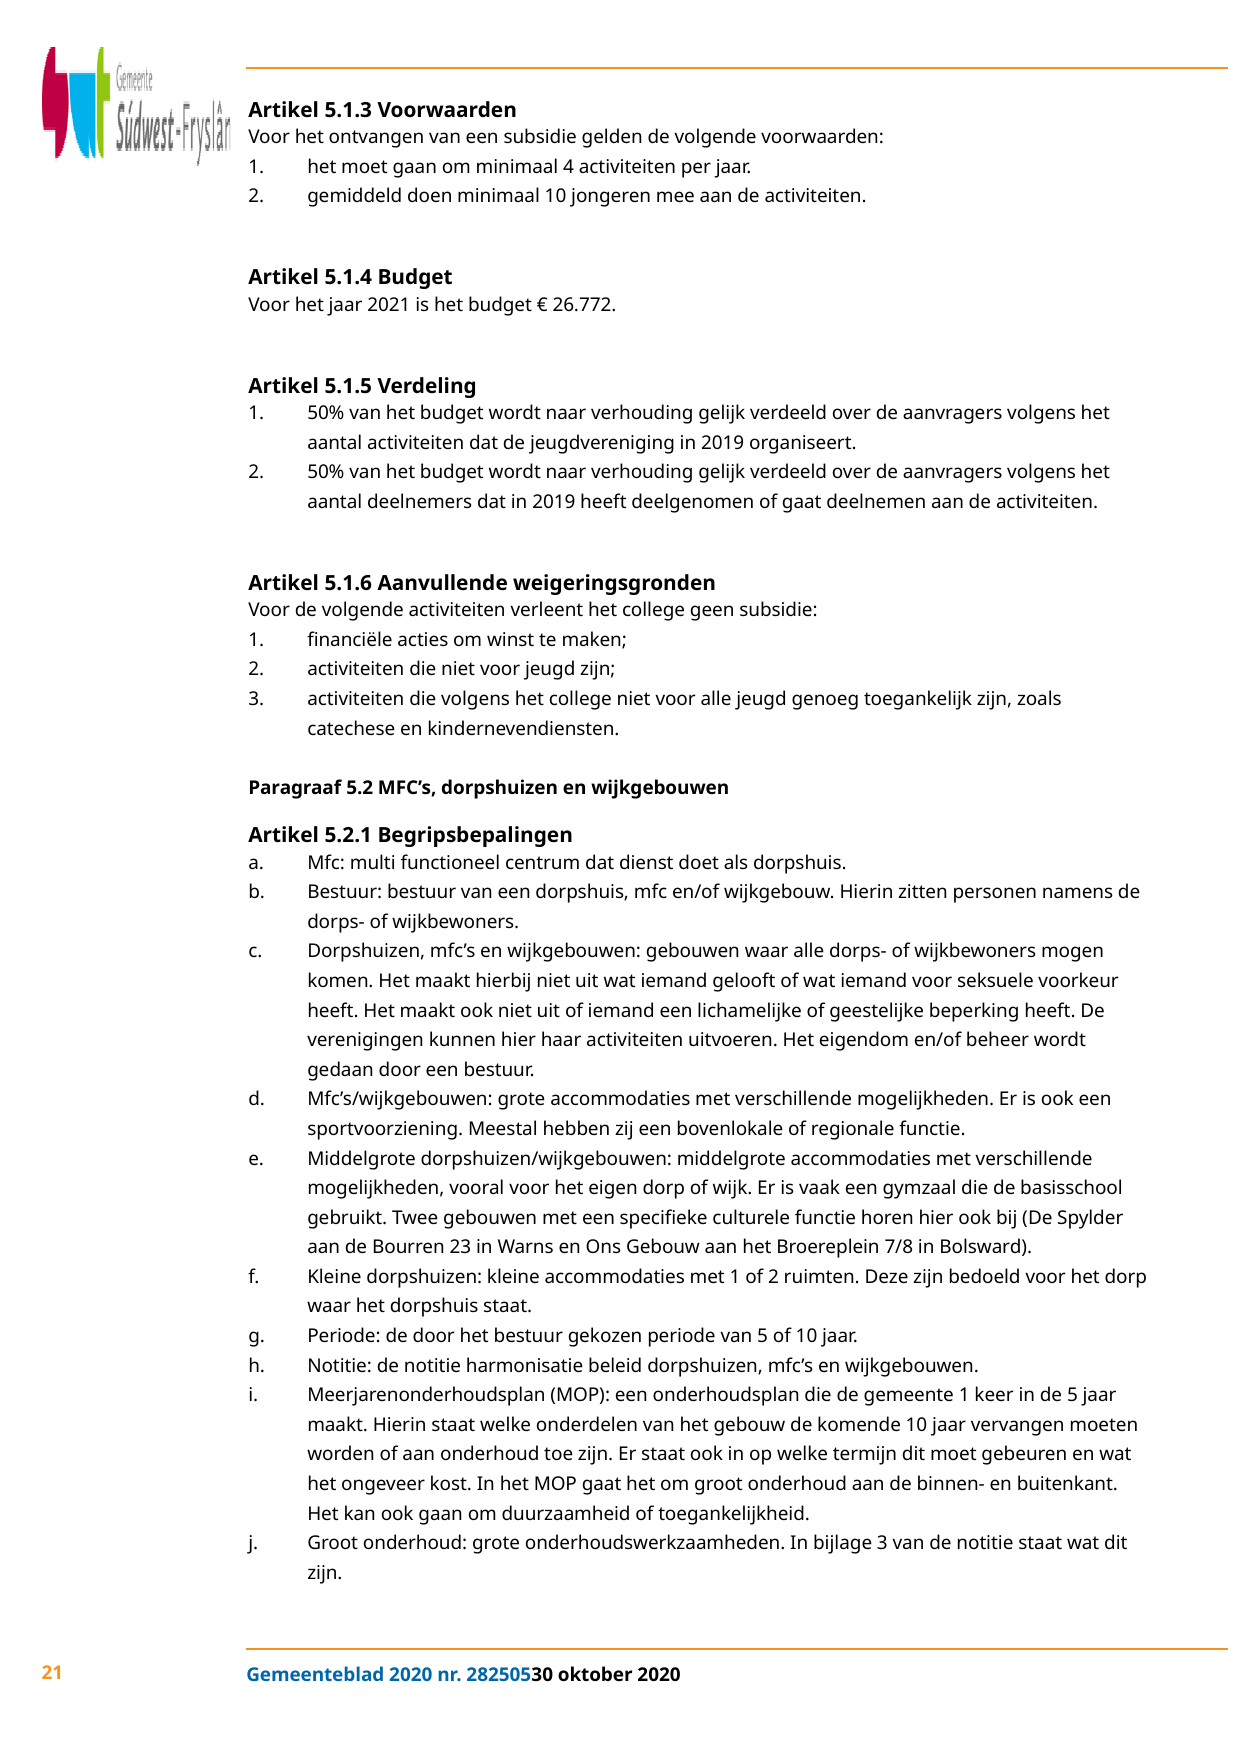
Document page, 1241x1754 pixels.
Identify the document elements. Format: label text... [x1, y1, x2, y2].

text Artikel 5.2.1 Begripsbepalingen [248, 821, 1152, 849]
text Artikel 5.1.3 Voorwaarden [248, 95, 1152, 123]
text Artikel 5.1.5 Verdeling [248, 371, 1152, 399]
text Artikel 5.1.6 Aanvullende weigeringsgronden [248, 568, 1152, 596]
list activiteiten die niet voor jeugd zijn; [248, 656, 1152, 681]
list Meerjarenonderhoudsplan (MOP): een onderhoudsplan die de gemeente 1 keer in de 5 jaar maakt. Hierin staat welke onderdelen van het gebouw de komende 10 jaar vervangen moeten worden of aan onderhoud toe zijn. Er staat ook in op welke termijn dit moet gebeuren en wat het ongeveer kost. In het MOP gaat het om groot onderhoud aan de binnen- en buitenkant. Het kan ook gaan om duurzaamheid of toegankelijkheid. [248, 1381, 1152, 1526]
picture [41, 47, 231, 172]
list gemiddeld doen minimaal 10 jongeren mee aan de activiteiten. [248, 182, 1152, 208]
list Bestuur: bestuur van een dorpshuis, mfc en/of wijkgebouw. Hierin zitten personen namens de dorps- of wijkbewoners. [248, 878, 1152, 934]
text Artikel 5.1.4 Budget [248, 262, 1152, 291]
list Groot onderhoud: grote onderhoudswerkzaamheden. In bijlage 3 van de notitie staat wat dit zijn. [248, 1529, 1152, 1585]
list Notitie: de notitie harmonisatie beleid dorpshuizen, mfc’s en wijkgebouwen. [248, 1352, 1152, 1378]
list Periode: de door het bestuur gekozen periode van 5 of 10 jaar. [248, 1322, 1152, 1348]
list Kleine dorpshuizen: kleine accommodaties met 1 of 2 ruimten. Deze zijn bedoeld voor het dorp waar het dorpshuis staat. [248, 1263, 1152, 1318]
list activiteiten die volgens het college niet voor alle jeugd genoeg toegankelijk zijn, zoals catechese en kindernevendiensten. [248, 685, 1152, 741]
list 50% van het budget wordt naar verhouding gelijk verdeeld over de aanvragers volgens het aantal deelnemers dat in 2019 heeft deelgenomen of gaat deelnemen aan de activiteiten. [248, 458, 1152, 514]
list Dorpshuizen, mfc’s en wijkgebouwen: gebouwen waar alle dorps- of wijkbewoners mogen komen. Het maakt hierbij niet uit wat iemand gelooft of wat iemand voor seksuele voorkeur heeft. Het maakt ook niet uit of iemand een lichamelijke of geestelijke beperking heeft. De verenigingen kunnen hier haar activiteiten uitvoeren. Het eigendom en/of beheer wordt gedaan door een bestuur. [248, 938, 1152, 1082]
list het moet gaan om minimaal 4 activiteiten per jaar. [248, 153, 1152, 178]
list financiële acties om winst te maken; [248, 626, 1152, 652]
list 50% van het budget wordt naar verhouding gelijk verdeeld over de aanvragers volgens het aantal activiteiten dat de jeugdvereniging in 2019 organiseert. [248, 399, 1152, 454]
text Voor de volgende activiteiten verleent het college geen subsidie: [248, 596, 1152, 622]
text Voor het ontvangen van een subsidie gelden de volgende voorwaarden: [248, 123, 1152, 149]
text Paragraaf 5.2 MFC’s, dorpshuizen en wijkgebouwen [248, 774, 1152, 800]
list Middelgrote dorpshuizen/wijkgebouwen: middelgrote accommodaties met verschillende mogelijkheden, vooral voor het eigen dorp of wijk. Er is vaak een gymzaal die de basisschool gebruikt. Twee gebouwen met een specifieke culturele functie horen hier ook bij (De Spylder aan de Bourren 23 in Warns en Ons Gebouw aan het Broereplein 7/8 in Bolsward). [248, 1145, 1152, 1259]
list Mfc: multi functioneel centrum dat dienst doet als dorpshuis. [248, 849, 1152, 875]
list Mfc’s/wijkgebouwen: grote accommodaties met verschillende mogelijkheden. Er is ook een sportvoorziening. Meestal hebben zij een bovenlokale of regionale functie. [248, 1086, 1152, 1141]
text Voor het jaar 2021 is het budget € 26.772. [248, 291, 1152, 317]
